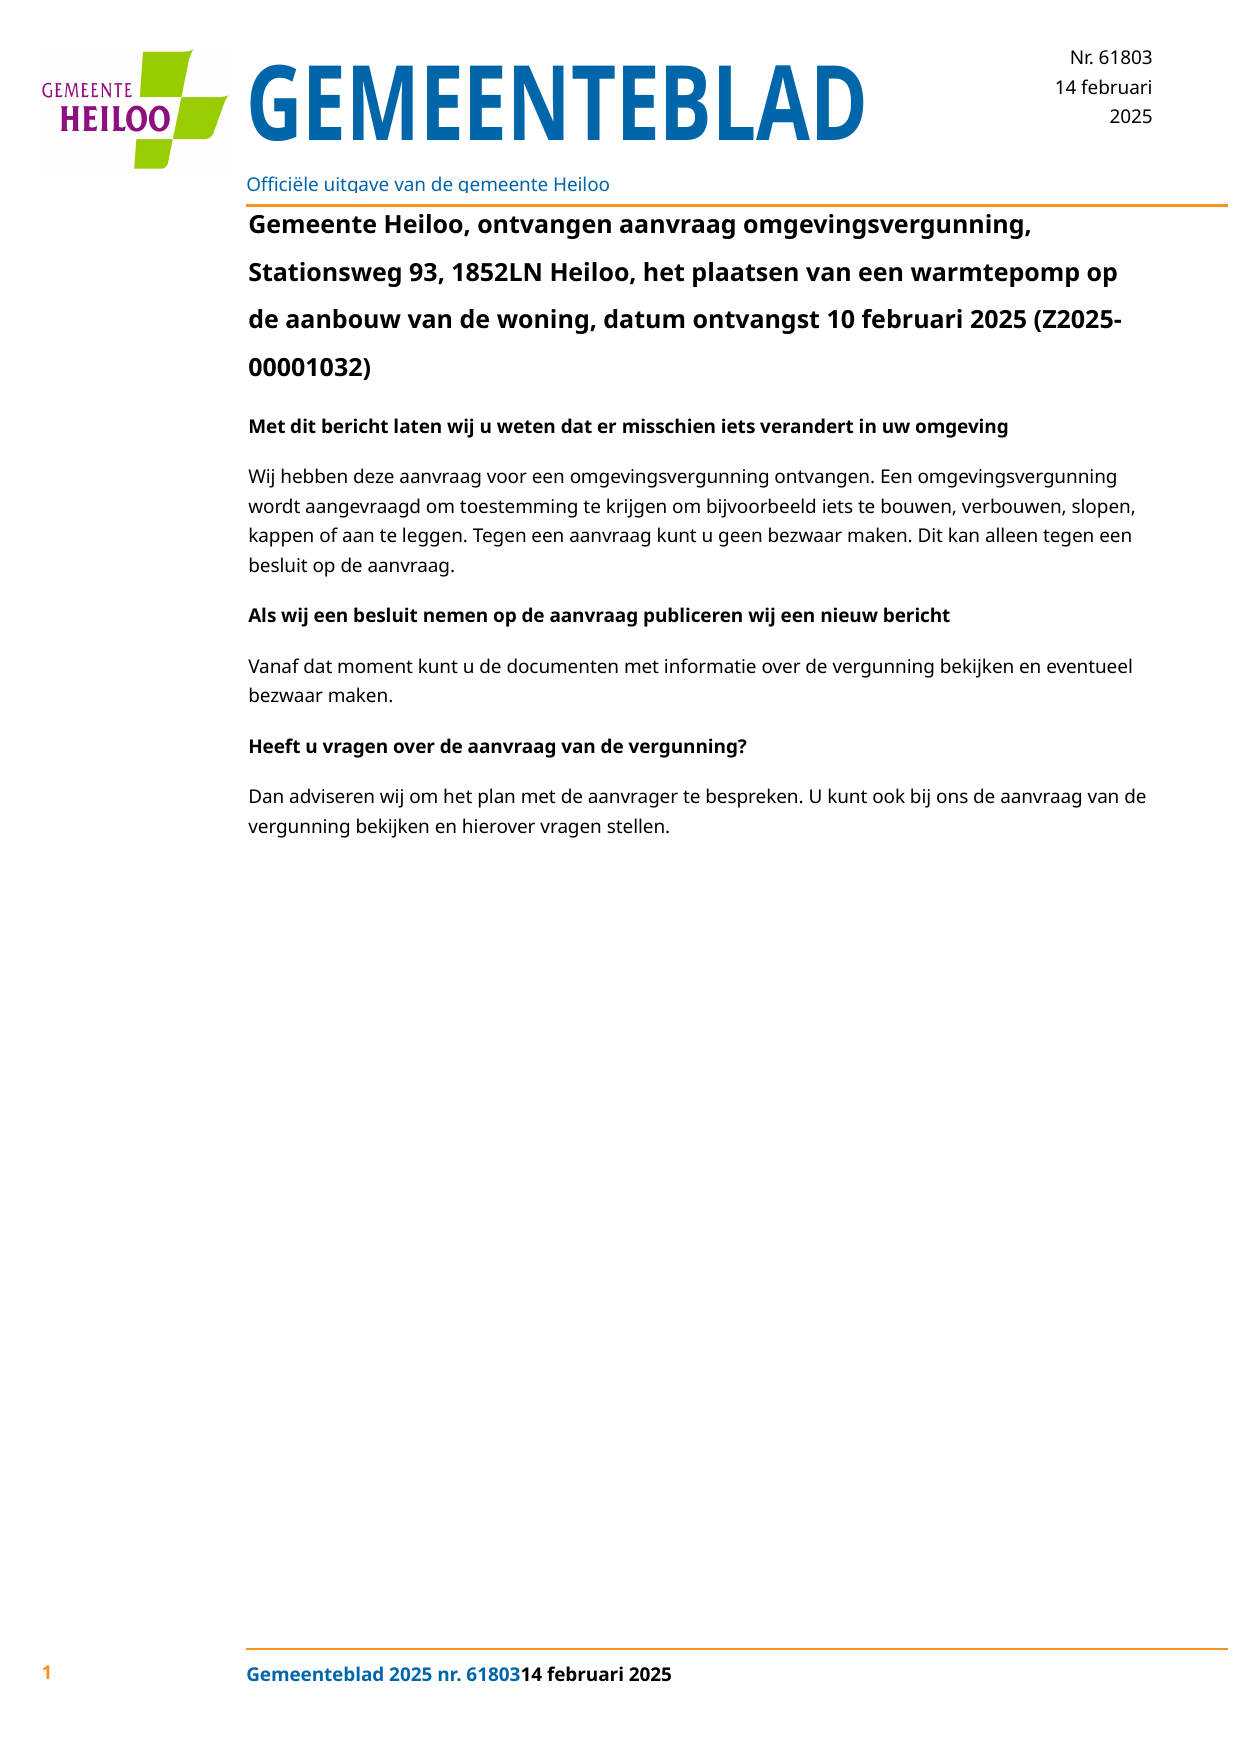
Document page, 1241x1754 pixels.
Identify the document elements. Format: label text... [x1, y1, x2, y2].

text Dan adviseren wij om het plan met de aanvrager te bespreken. U kunt ook bij ons de aanvraag van de vergunning bekijken en hierover vragen stellen. [248, 783, 1152, 839]
text Met dit bericht laten wij u weten dat er misschien iets verandert in uw omgeving [248, 413, 1152, 439]
text Wij hebben deze aanvraag voor een omgevingsvergunning ontvangen. Een omgevingsvergunning wordt aangevraagd om toestemming te krijgen om bijvoorbeeld iets te bouwen, verbouwen, slopen, kappen of aan te leggen. Tegen een aanvraag kunt u geen bezwaar maken. Dit kan alleen tegen een besluit op de aanvraag. [248, 463, 1152, 578]
text Vanaf dat moment kunt u de documenten met informatie over de vergunning bekijken en eventueel bezwaar maken. [248, 653, 1152, 708]
picture [41, 47, 231, 172]
text Als wij een besluit nemen op de aanvraag publiceren wij een nieuw bericht [248, 603, 1152, 628]
text Heeft u vragen over de aanvraag van de vergunning? [248, 733, 1152, 759]
text Gemeente Heiloo, ontvangen aanvraag omgevingsvergunning, Stationsweg 93, 1852LN Heiloo, het plaatsen van een warmtepomp op de aanbouw van de woning, datum ontvangst 10 februari 2025 (Z2025-00001032) [248, 207, 1152, 384]
